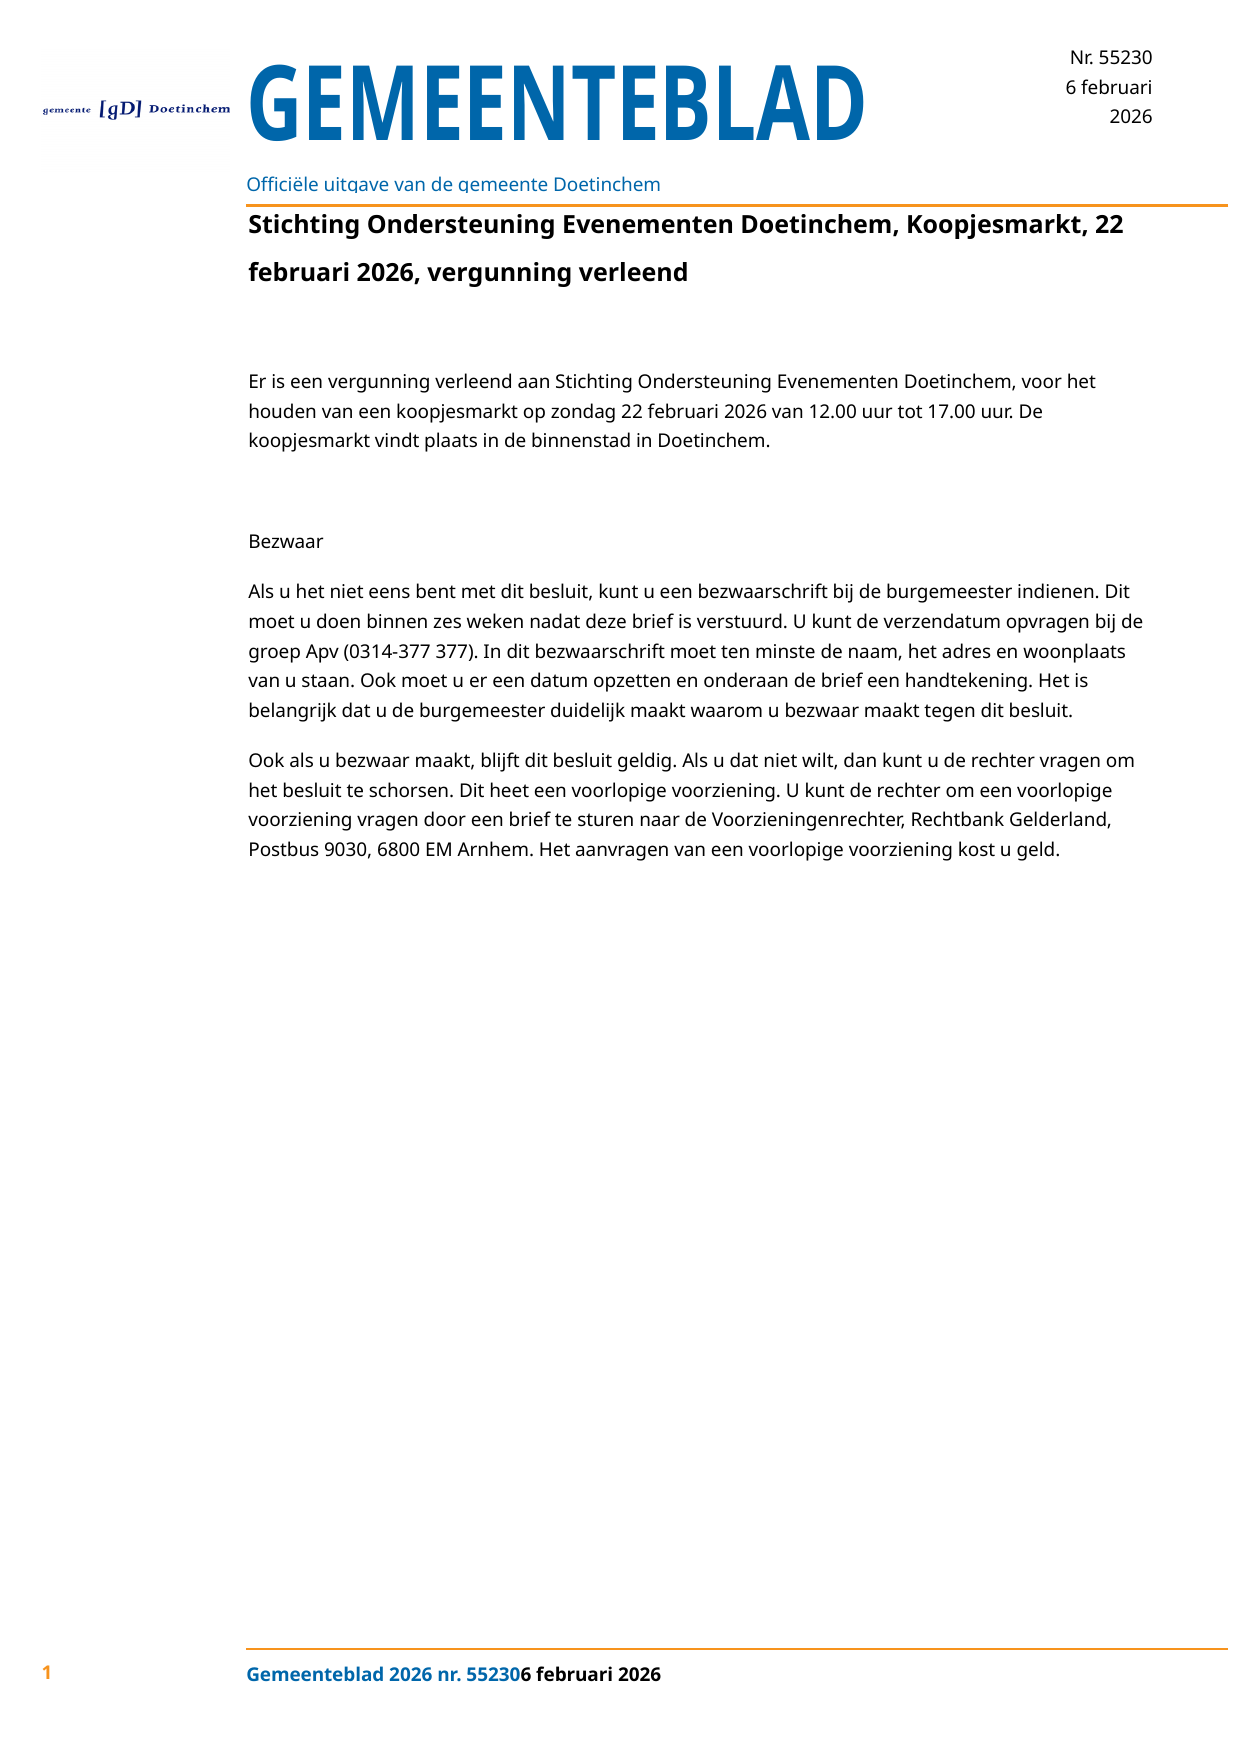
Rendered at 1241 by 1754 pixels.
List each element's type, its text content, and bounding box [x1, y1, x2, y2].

text Stichting Ondersteuning Evenementen Doetinchem, Koopjesmarkt, 22 februari 2026, vergunning verleend [248, 207, 1152, 288]
text Als u het niet eens bent met dit besluit, kunt u een bezwaarschrift bij de burgemeester indienen. Dit moet u doen binnen zes weken nadat deze brief is verstuurd. U kunt de verzendatum opvragen bij de groep Apv (0314-377 377). In dit bezwaarschrift moet ten minste de naam, het adres en woonplaats van u staan. Ook moet u er een datum opzetten en onderaan de brief een handtekening. Het is belangrijk dat u de burgemeester duidelijk maakt waarom u bezwaar maakt tegen dit besluit. [248, 579, 1152, 723]
picture [41, 47, 231, 172]
text Ook als u bezwaar maakt, blijft dit besluit geldig. Als u dat niet wilt, dan kunt u de rechter vragen om het besluit te schorsen. Dit heet een voorlopige voorziening. U kunt de rechter om een voorlopige voorziening vragen door een brief te sturen naar de Voorzieningenrechter, Rechtbank Gelderland, Postbus 9030, 6800 EM Arnhem. Het aanvragen van een voorlopige voorziening kost u geld. [248, 747, 1152, 862]
text Er is een vergunning verleend aan Stichting Ondersteuning Evenementen Doetinchem, voor het houden van een koopjesmarkt op zondag 22 februari 2026 van 12.00 uur tot 17.00 uur. De koopjesmarkt vindt plaats in de binnenstad in Doetinchem. [248, 368, 1152, 453]
text Bezwaar [248, 528, 1152, 554]
